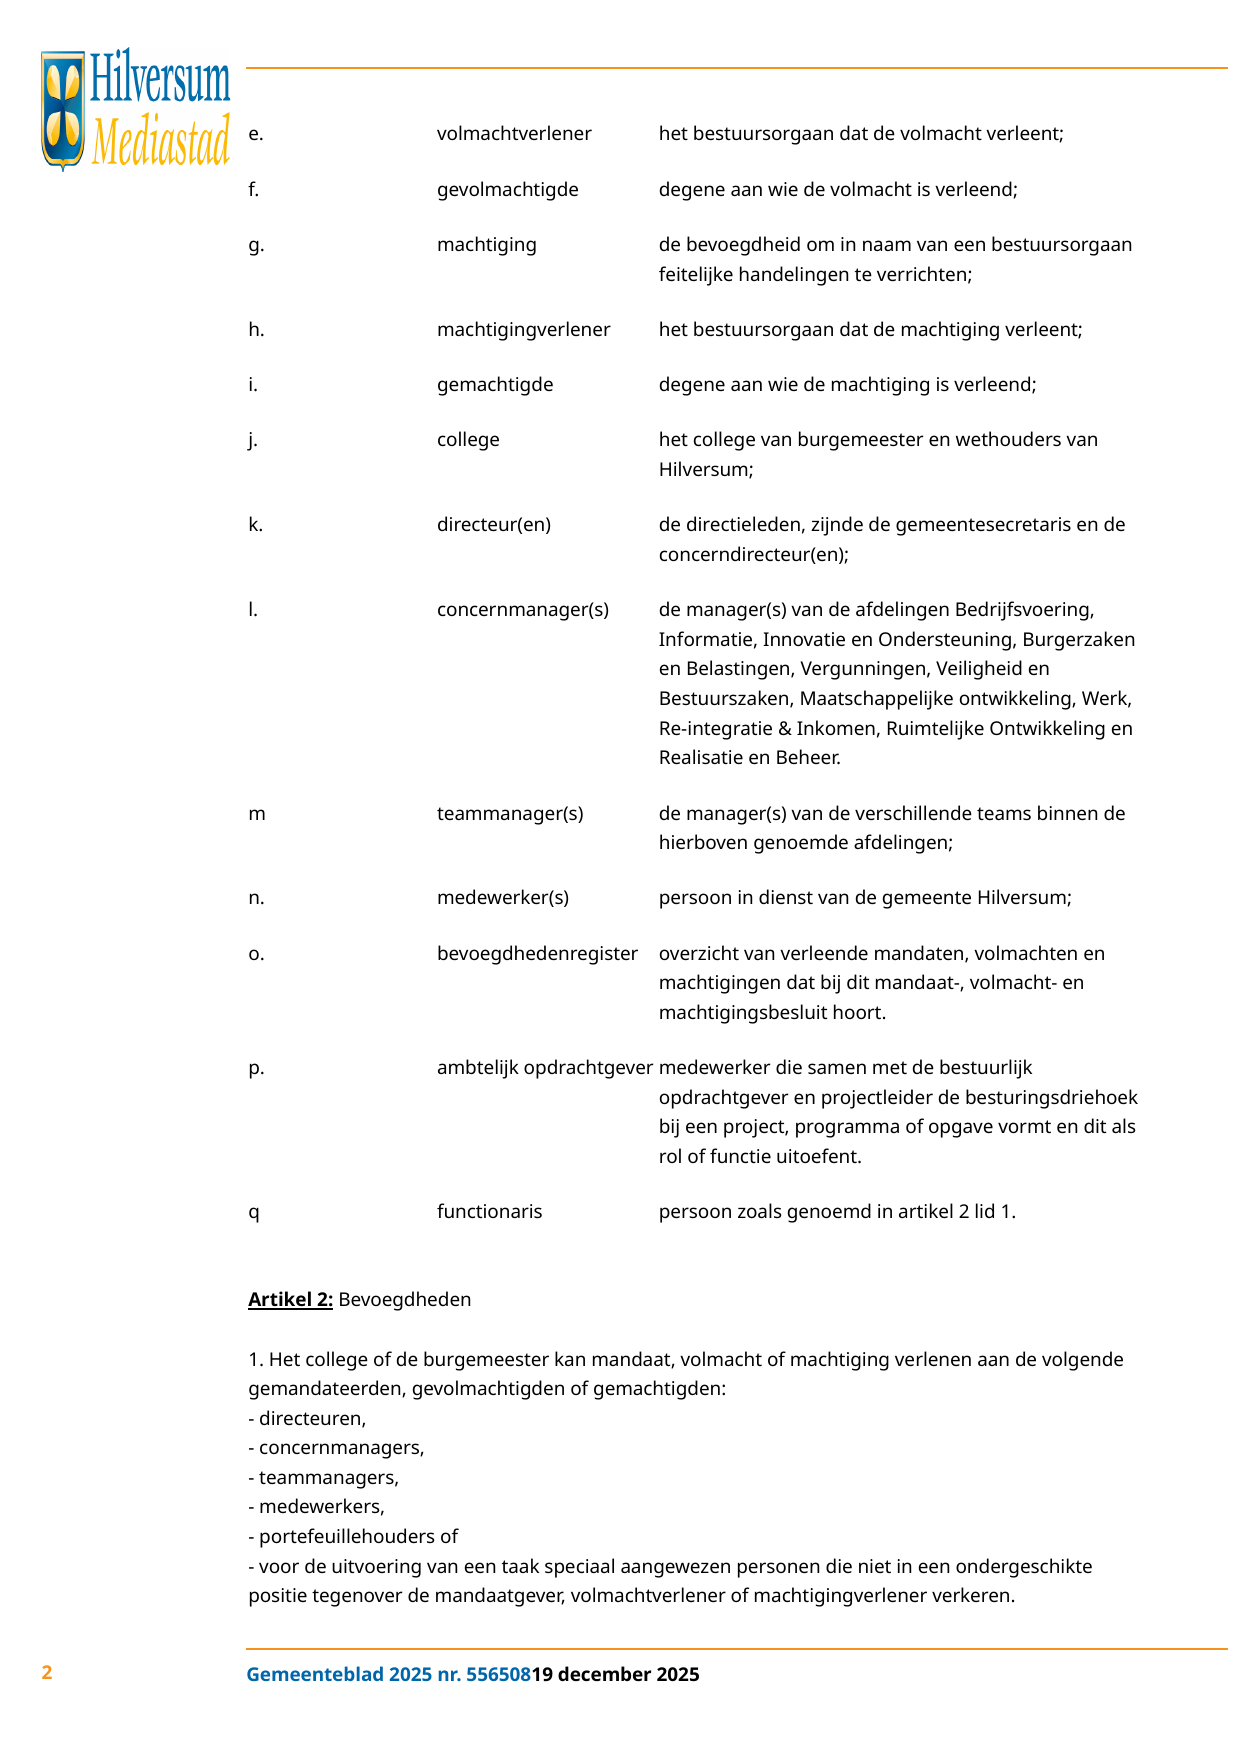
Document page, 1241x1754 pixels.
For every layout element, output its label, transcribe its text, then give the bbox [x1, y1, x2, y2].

table_cell p. [248, 1054, 437, 1198]
table_cell de manager(s) van de verschillende teams binnen de hierboven genoemde afdelingen; [659, 800, 1152, 884]
table_cell gevolmachtigde [437, 176, 659, 231]
table_cell f. [248, 176, 437, 231]
table_cell i. [248, 371, 437, 427]
table_cell medewerker(s) [437, 885, 659, 940]
text - concernmanagers, [248, 1434, 1152, 1460]
table_cell persoon zoals genoemd in artikel 2 lid 1. [659, 1199, 1152, 1254]
table_cell h. [248, 316, 437, 371]
text Artikel 2: Bevoegdheden [248, 1287, 1152, 1312]
table_cell g. [248, 231, 437, 316]
table_cell degene aan wie de volmacht is verleend; [659, 176, 1152, 231]
picture [41, 47, 231, 172]
table_cell directeur(en) [437, 512, 659, 596]
table_cell het bestuursorgaan dat de machtiging verleent; [659, 316, 1152, 371]
text - teammanagers, [248, 1464, 1152, 1490]
table_cell [248, 95, 437, 121]
table_cell m [248, 800, 437, 884]
table_cell college [437, 427, 659, 512]
text 1. Het college of de burgemeester kan mandaat, volmacht of machtiging verlenen aan de volgende gemandateerden, gevolmachtigden of gemachtigden: [248, 1346, 1152, 1401]
text - voor de uitvoering van een taak speciaal aangewezen personen die niet in een ondergeschikte positie tegenover de mandaatgever, volmachtverlener of machtigingverlener verkeren. [248, 1553, 1152, 1608]
table_cell gemachtigde [437, 371, 659, 427]
table_cell volmachtverlener [437, 121, 659, 176]
table_cell n. [248, 885, 437, 940]
table_cell ambtelijk opdrachtgever [437, 1054, 659, 1198]
text - directeuren, [248, 1405, 1152, 1431]
table_cell l. [248, 596, 437, 800]
table_cell functionaris [437, 1199, 659, 1254]
table_cell de manager(s) van de afdelingen Bedrijfsvoering, Informatie, Innovatie en Ondersteuning, Burgerzaken en Belastingen, Vergunningen, Veiligheid en Bestuurszaken, Maatschappelijke ontwikkeling, Werk, Re-integratie & Inkomen, Ruimtelijke Ontwikkeling en Realisatie en Beheer. [659, 596, 1152, 800]
table_cell [659, 95, 1152, 121]
table_cell de directieleden, zijnde de gemeentesecretaris en de concerndirecteur(en); [659, 512, 1152, 596]
table_cell medewerker die samen met de bestuurlijk opdrachtgever en projectleider de besturingsdriehoek bij een project, programma of opgave vormt en dit als rol of functie uitoefent. [659, 1054, 1152, 1198]
table_cell overzicht van verleende mandaten, volmachten en machtigingen dat bij dit mandaat-, volmacht- en machtigingsbesluit hoort. [659, 940, 1152, 1054]
table_cell persoon in dienst van de gemeente Hilversum; [659, 885, 1152, 940]
table_cell o. [248, 940, 437, 1054]
table_cell bevoegdhedenregister [437, 940, 659, 1054]
table_cell machtiging [437, 231, 659, 316]
text - medewerkers, [248, 1494, 1152, 1519]
table_cell e. [248, 121, 437, 176]
text - portefeuillehouders of [248, 1523, 1152, 1549]
table_cell teammanager(s) [437, 800, 659, 884]
table_cell [437, 95, 659, 121]
table_cell het college van burgemeester en wethouders van Hilversum; [659, 427, 1152, 512]
table_cell de bevoegdheid om in naam van een bestuursorgaan feitelijke handelingen te verrichten; [659, 231, 1152, 316]
table_cell concernmanager(s) [437, 596, 659, 800]
table_cell het bestuursorgaan dat de volmacht verleent; [659, 121, 1152, 176]
table_cell k. [248, 512, 437, 596]
table_cell degene aan wie de machtiging is verleend; [659, 371, 1152, 427]
table_cell machtigingverlener [437, 316, 659, 371]
table_cell q [248, 1199, 437, 1254]
table_cell j. [248, 427, 437, 512]
